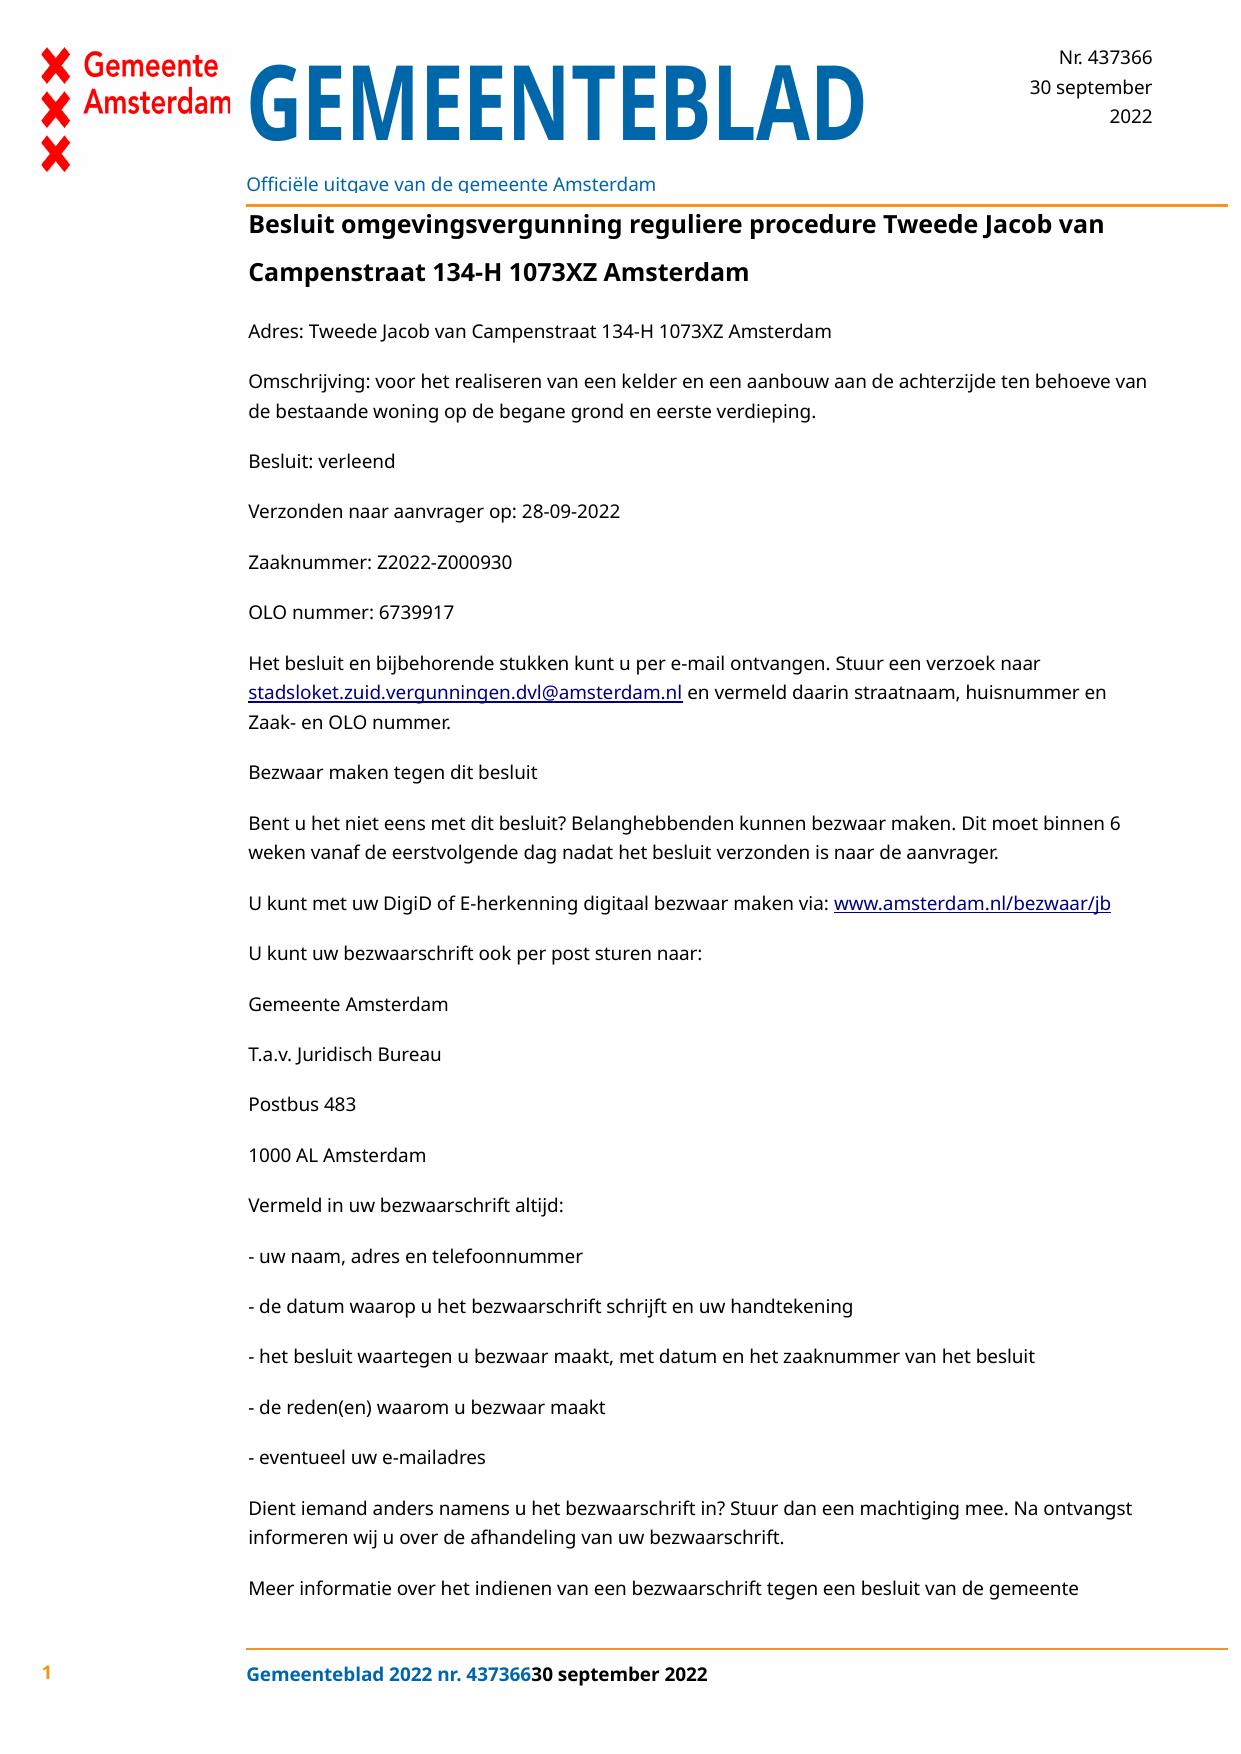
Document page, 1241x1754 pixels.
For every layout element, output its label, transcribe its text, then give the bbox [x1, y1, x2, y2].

text Adres: Tweede Jacob van Campenstraat 134-H 1073XZ Amsterdam [248, 318, 1152, 344]
text Het besluit en bijbehorende stukken kunt u per e-mail ontvangen. Stuur een verzoek naar stadsloket.zuid.vergunningen.dvl@amsterdam.nl en vermeld daarin straatnaam, huisnummer en Zaak- en OLO nummer. [248, 650, 1152, 735]
text Vermeld in uw bezwaarschrift altijd: [248, 1192, 1152, 1218]
picture [41, 47, 231, 172]
text Postbus 483 [248, 1092, 1152, 1117]
text Zaaknummer: Z2022-Z000930 [248, 549, 1152, 575]
text Besluit omgevingsvergunning reguliere procedure Tweede Jacob van Campenstraat 134-H 1073XZ Amsterdam [248, 207, 1152, 288]
text Bent u het niet eens met dit besluit? Belanghebbenden kunnen bezwaar maken. Dit moet binnen 6 weken vanaf de eerstvolgende dag nadat het besluit verzonden is naar de aanvrager. [248, 810, 1152, 865]
text Omschrijving: voor het realiseren van een kelder en een aanbouw aan de achterzijde ten behoeve van de bestaande woning op de begane grond en eerste verdieping. [248, 368, 1152, 424]
text - de datum waarop u het bezwaarschrift schrijft en uw handtekening [248, 1293, 1152, 1319]
text 1000 AL Amsterdam [248, 1142, 1152, 1168]
text Bezwaar maken tegen dit besluit [248, 759, 1152, 785]
text Meer informatie over het indienen van een bezwaarschrift tegen een besluit van de gemeente [248, 1575, 1152, 1601]
text U kunt uw bezwaarschrift ook per post sturen naar: [248, 940, 1152, 966]
text Gemeente Amsterdam [248, 991, 1152, 1017]
text OLO nummer: 6739917 [248, 599, 1152, 625]
text - de reden(en) waarom u bezwaar maakt [248, 1394, 1152, 1420]
text - het besluit waartegen u bezwaar maakt, met datum en het zaaknummer van het besluit [248, 1344, 1152, 1369]
text T.a.v. Juridisch Bureau [248, 1041, 1152, 1067]
text Besluit: verleend [248, 448, 1152, 474]
text U kunt met uw DigiD of E-herkenning digitaal bezwaar maken via: www.amsterdam.nl/bezwaar/jb [248, 890, 1152, 916]
text Verzonden naar aanvrager op: 28-09-2022 [248, 499, 1152, 524]
text - eventueel uw e-mailadres [248, 1444, 1152, 1470]
text - uw naam, adres en telefoonnummer [248, 1243, 1152, 1269]
text Dient iemand anders namens u het bezwaarschrift in? Stuur dan een machtiging mee. Na ontvangst informeren wij u over de afhandeling van uw bezwaarschrift. [248, 1495, 1152, 1550]
